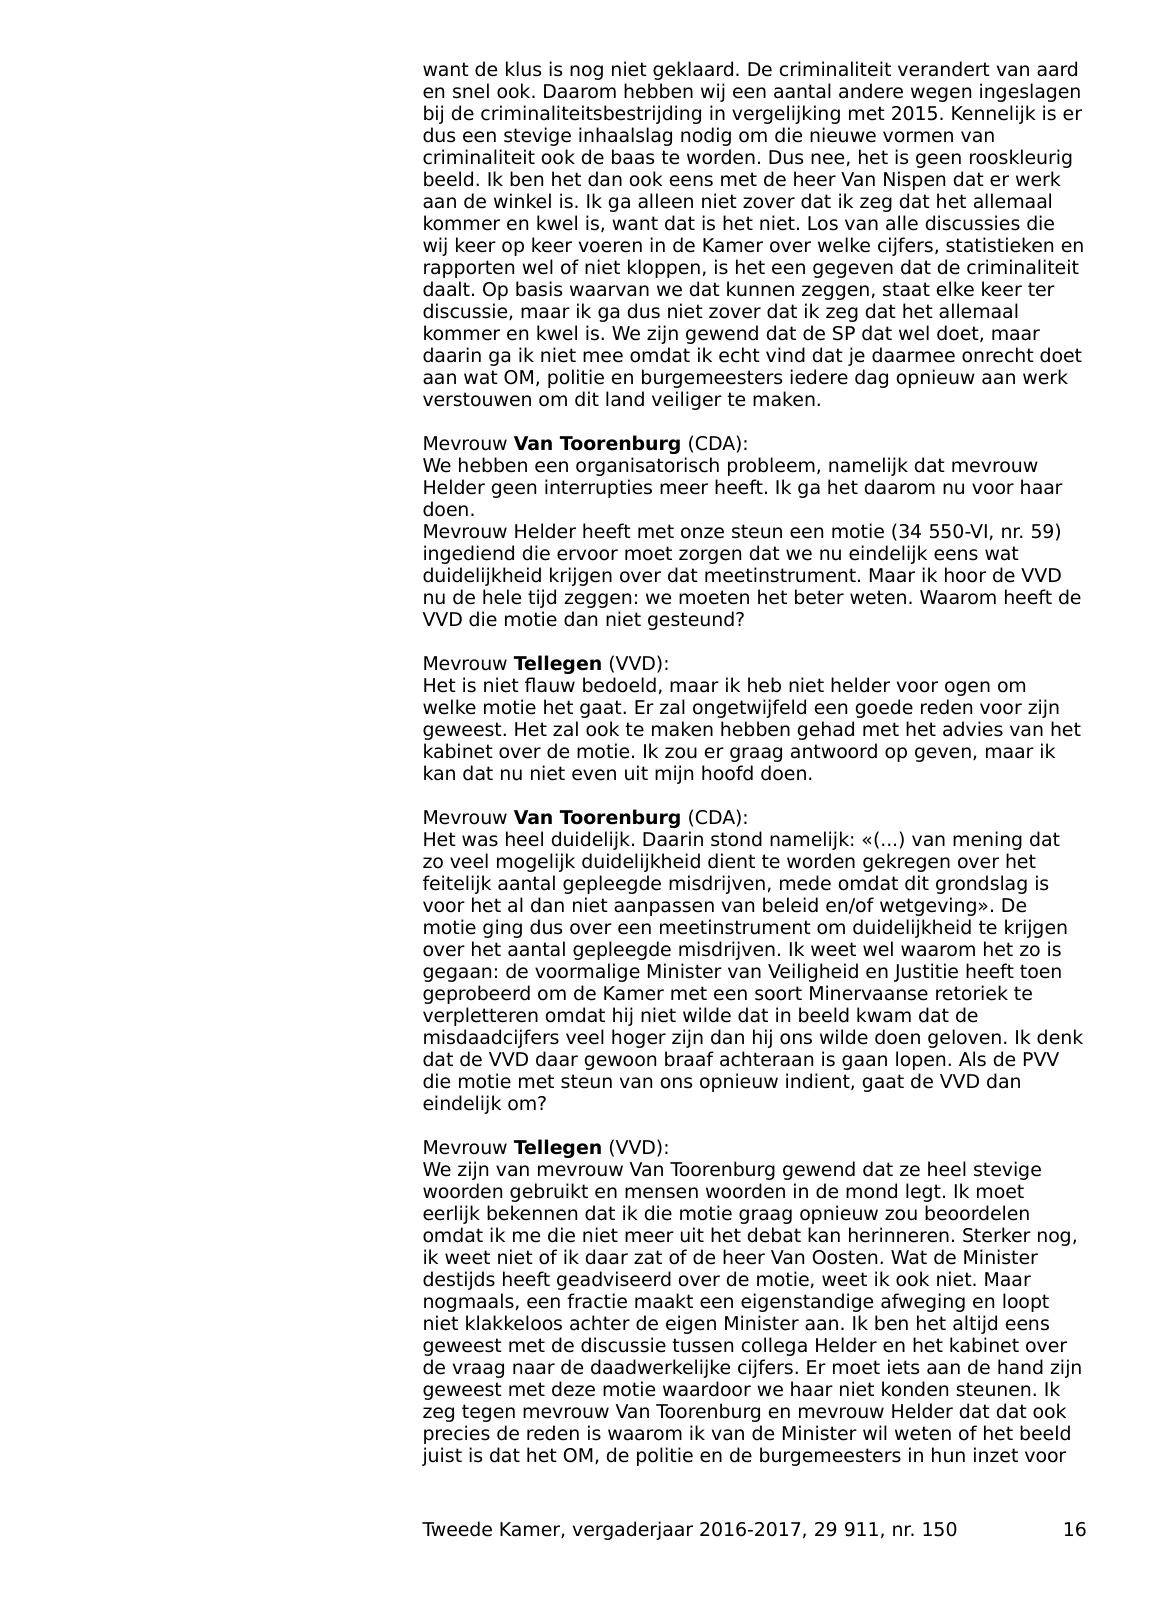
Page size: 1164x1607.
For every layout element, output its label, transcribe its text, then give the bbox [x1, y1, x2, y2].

text Het is niet flauw bedoeld, maar ik heb niet helder voor ogen om welke motie het gaat. Er zal ongetwijfeld een goede reden voor zijn geweest. Het zal ook te maken hebben gehad met het advies van het kabinet over de motie. Ik zou er graag antwoord op geven, maar ik kan dat nu niet even uit mijn hoofd doen. [422, 675, 1087, 785]
text We hebben een organisatorisch probleem, namelijk dat mevrouw Helder geen interrupties meer heeft. Ik ga het daarom nu voor haar doen. [422, 455, 1087, 521]
text Mevrouw Helder heeft met onze steun een motie (34 550-VI, nr. 59) ingediend die ervoor moet zorgen dat we nu eindelijk eens wat duidelijkheid krijgen over dat meetinstrument. Maar ik hoor de VVD nu de hele tijd zeggen: we moeten het beter weten. Waarom heeft de VVD die motie dan niet gesteund? [422, 521, 1087, 631]
text We zijn van mevrouw Van Toorenburg gewend dat ze heel stevige woorden gebruikt en mensen woorden in de mond legt. Ik moet eerlijk bekennen dat ik die motie graag opnieuw zou beoordelen omdat ik me die niet meer uit het debat kan herinneren. Sterker nog, ik weet niet of ik daar zat of de heer Van Oosten. Wat de Minister destijds heeft geadviseerd over de motie, weet ik ook niet. Maar nogmaals, een fractie maakt een eigenstandige afweging en loopt niet klakkeloos achter de eigen Minister aan. Ik ben het altijd eens geweest met de discussie tussen collega Helder en het kabinet over de vraag naar de daadwerkelijke cijfers. Er moet iets aan de hand zijn geweest met deze motie waardoor we haar niet konden steunen. Ik zeg tegen mevrouw Van Toorenburg en mevrouw Helder dat dat ook precies de reden is waarom ik van de Minister wil weten of het beeld juist is dat het OM, de politie en de burgemeesters in hun inzet voor [422, 1159, 1087, 1467]
text want de klus is nog niet geklaard. De criminaliteit verandert van aard en snel ook. Daarom hebben wij een aantal andere wegen ingeslagen bij de criminaliteitsbestrijding in vergelijking met 2015. Kennelijk is er dus een stevige inhaalslag nodig om die nieuwe vormen van criminaliteit ook de baas te worden. Dus nee, het is geen rooskleurig beeld. Ik ben het dan ook eens met de heer Van Nispen dat er werk aan de winkel is. Ik ga alleen niet zover dat ik zeg dat het allemaal kommer en kwel is, want dat is het niet. Los van alle discussies die wij keer op keer voeren in de Kamer over welke cijfers, statistieken en rapporten wel of niet kloppen, is het een gegeven dat de criminaliteit daalt. Op basis waarvan we dat kunnen zeggen, staat elke keer ter discussie, maar ik ga dus niet zover dat ik zeg dat het allemaal kommer en kwel is. We zijn gewend dat de SP dat wel doet, maar daarin ga ik niet mee omdat ik echt vind dat je daarmee onrecht doet aan wat OM, politie en burgemeesters iedere dag opnieuw aan werk verstouwen om dit land veiliger te maken. [422, 59, 1087, 411]
text Mevrouw Tellegen (VVD): [422, 653, 1087, 675]
text Het was heel duidelijk. Daarin stond namelijk: «(...) van mening dat zo veel mogelijk duidelijkheid dient te worden gekregen over het feitelijk aantal gepleegde misdrijven, mede omdat dit grondslag is voor het al dan niet aanpassen van beleid en/of wetgeving». De motie ging dus over een meetinstrument om duidelijkheid te krijgen over het aantal gepleegde misdrijven. Ik weet wel waarom het zo is gegaan: de voormalige Minister van Veiligheid en Justitie heeft toen geprobeerd om de Kamer met een soort Minervaanse retoriek te verpletteren omdat hij niet wilde dat in beeld kwam dat de misdaadcijfers veel hoger zijn dan hij ons wilde doen geloven. Ik denk dat de VVD daar gewoon braaf achteraan is gaan lopen. Als de PVV die motie met steun van ons opnieuw indient, gaat de VVD dan eindelijk om? [422, 829, 1087, 1115]
text Mevrouw Van Toorenburg (CDA): [422, 433, 1087, 455]
text Mevrouw Van Toorenburg (CDA): [422, 807, 1087, 829]
text Mevrouw Tellegen (VVD): [422, 1137, 1087, 1159]
